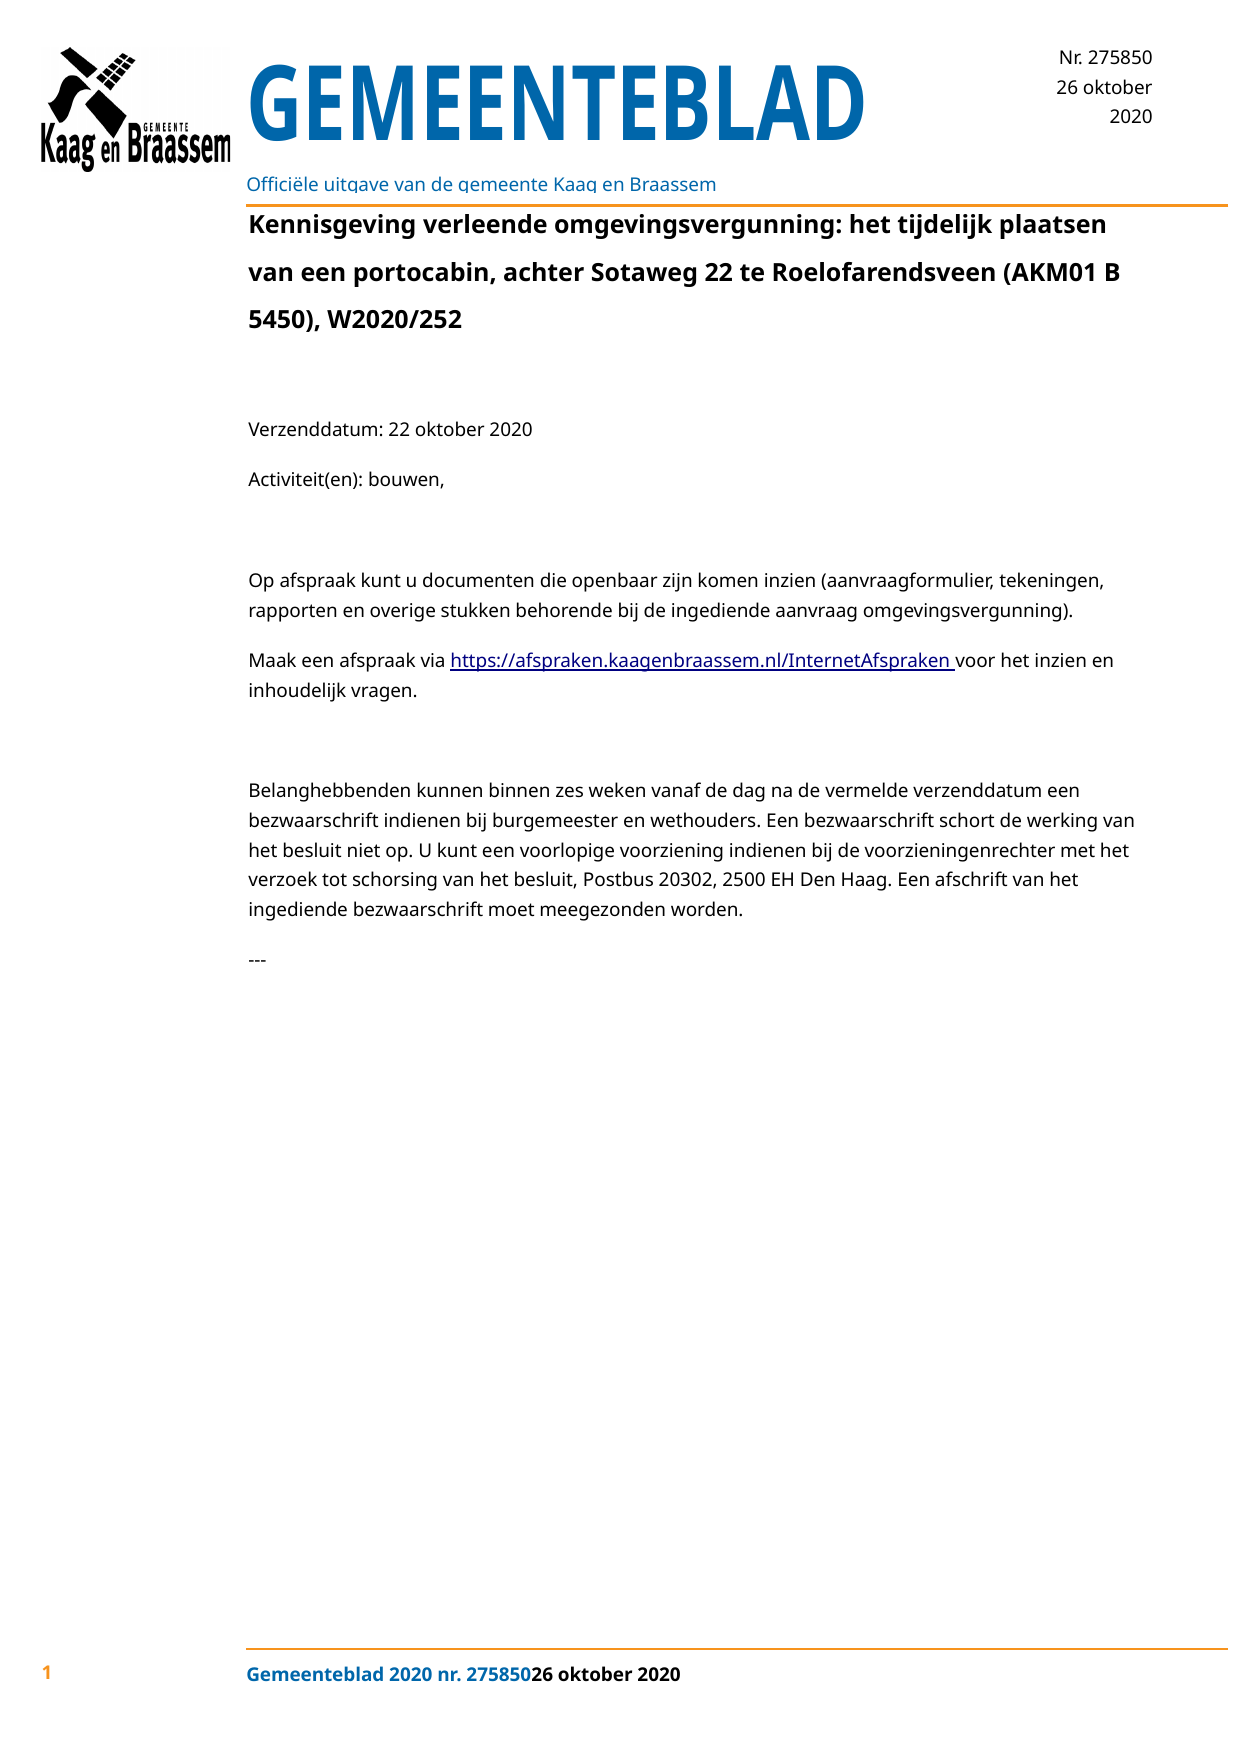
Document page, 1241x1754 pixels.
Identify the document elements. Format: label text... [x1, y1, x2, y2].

text Belanghebbenden kunnen binnen zes weken vanaf de dag na de vermelde verzenddatum een bezwaarschrift indienen bij burgemeester en wethouders. Een bezwaarschrift schort de werking van het besluit niet op. U kunt een voorlopige voorziening indienen bij de voorzieningenrechter met het verzoek tot schorsing van het besluit, Postbus 20302, 2500 EH Den Haag. Een afschrift van het ingediende bezwaarschrift moet meegezonden worden. [248, 778, 1152, 922]
picture [41, 47, 231, 172]
text Maak een afspraak via https://afspraken.kaagenbraassem.nl/InternetAfspraken voor het inzien en inhoudelijk vragen. [248, 647, 1152, 702]
text Op afspraak kunt u documenten die openbaar zijn komen inzien (aanvraagformulier, tekeningen, rapporten en overige stukken behorende bij de ingediende aanvraag omgevingsvergunning). [248, 567, 1152, 622]
text --- [248, 946, 1152, 972]
text Kennisgeving verleende omgevingsvergunning: het tijdelijk plaatsen van een portocabin, achter Sotaweg 22 te Roelofarendsveen (AKM01 B 5450), W2020/252 [248, 207, 1152, 336]
text Verzenddatum: 22 oktober 2020 [248, 416, 1152, 442]
text Activiteit(en): bouwen, [248, 466, 1152, 492]
